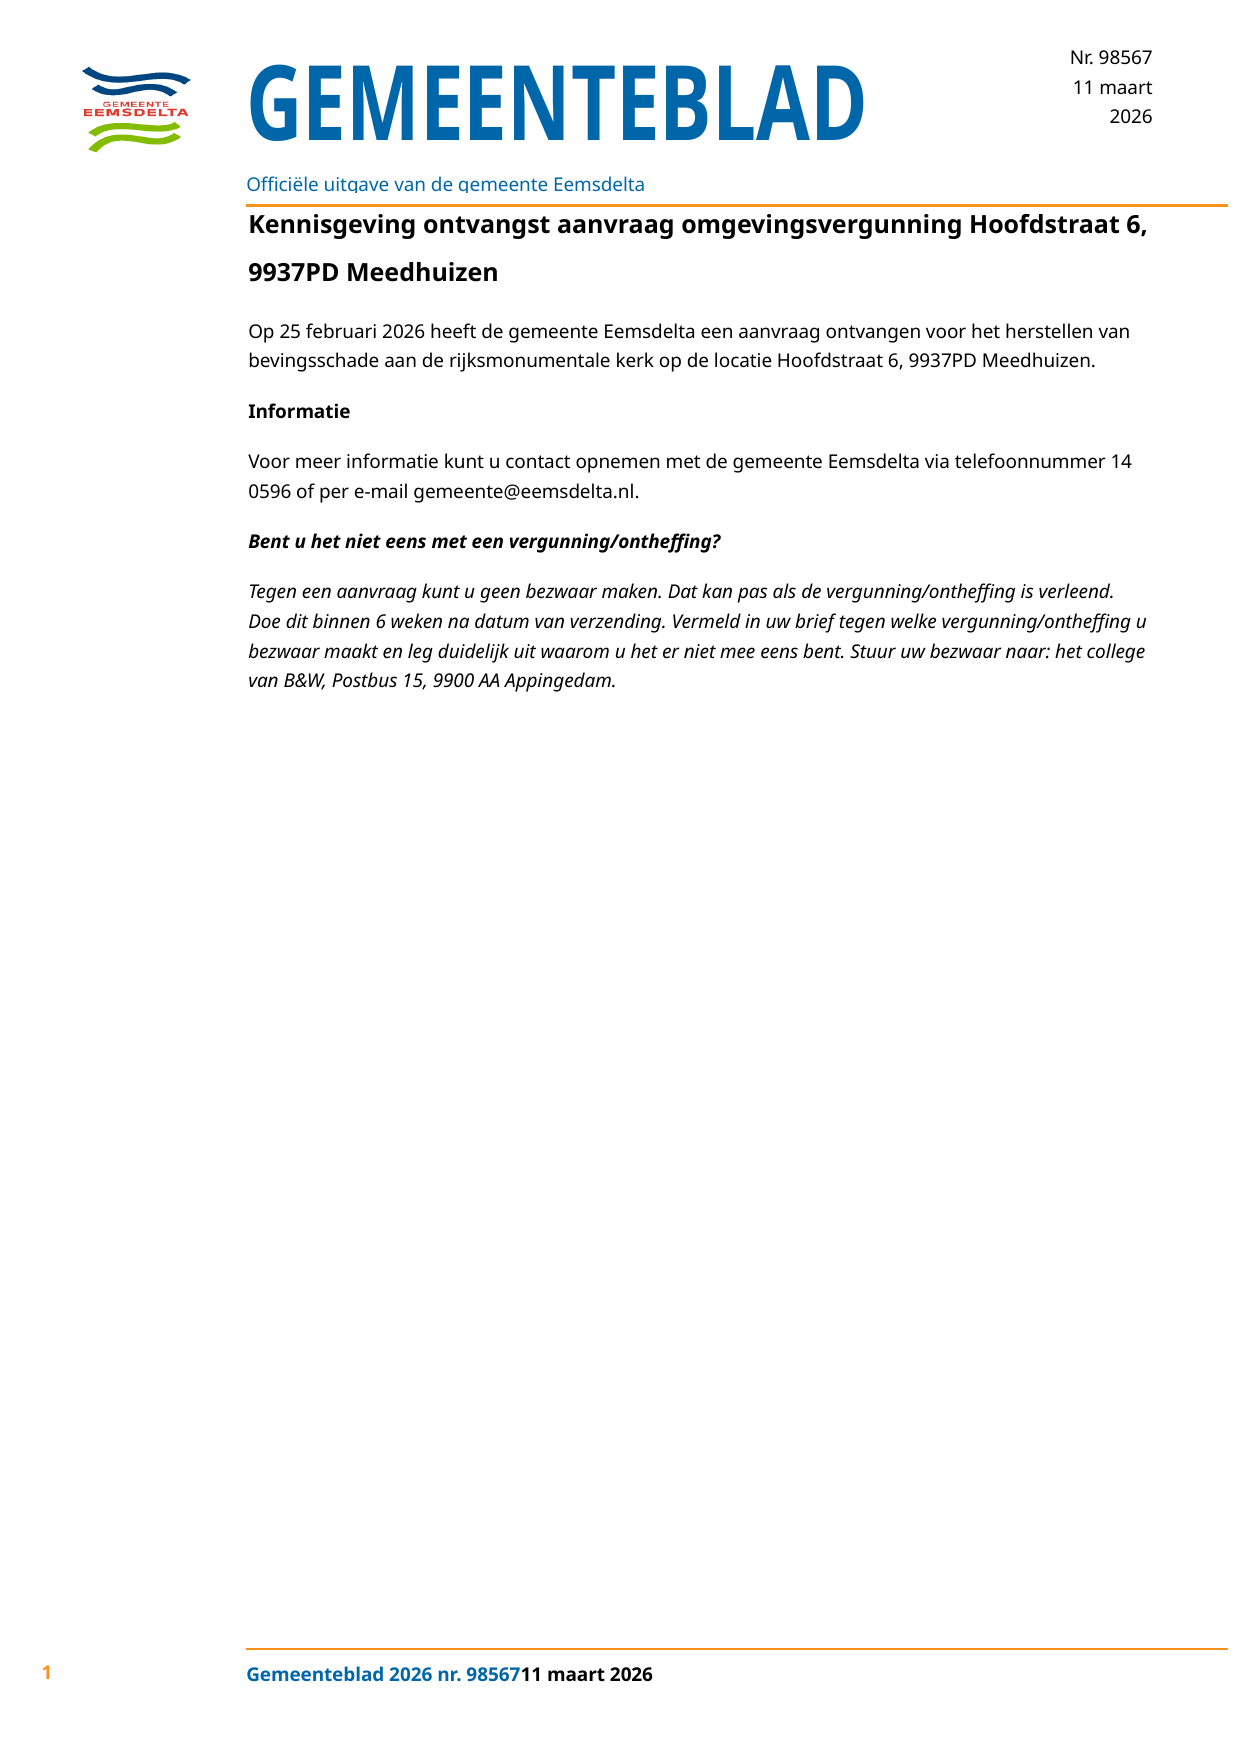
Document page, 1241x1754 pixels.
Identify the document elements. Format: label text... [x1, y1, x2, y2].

text Voor meer informatie kunt u contact opnemen met de gemeente Eemsdelta via telefoonnummer 14 0596 of per e-mail gemeente@eemsdelta.nl. [248, 448, 1152, 504]
text Tegen een aanvraag kunt u geen bezwaar maken. Dat kan pas als de vergunning/ontheffing is verleend. Doe dit binnen 6 weken na datum van verzending. Vermeld in uw brief tegen welke vergunning/ontheffing u bezwaar maakt en leg duidelijk uit waarom u het er niet mee eens bent. Stuur uw bezwaar naar: het college van B&W, Postbus 15, 9900 AA Appingedam. [248, 579, 1152, 693]
text Op 25 februari 2026 heeft de gemeente Eemsdelta een aanvraag ontvangen voor het herstellen van bevingsschade aan de rijksmonumentale kerk op de locatie Hoofdstraat 6, 9937PD Meedhuizen. [248, 318, 1152, 373]
picture [41, 47, 231, 172]
text Informatie [248, 398, 1152, 424]
text Bent u het niet eens met een vergunning/ontheffing? [248, 528, 1152, 554]
text Kennisgeving ontvangst aanvraag omgevingsvergunning Hoofdstraat 6, 9937PD Meedhuizen [248, 207, 1152, 288]
